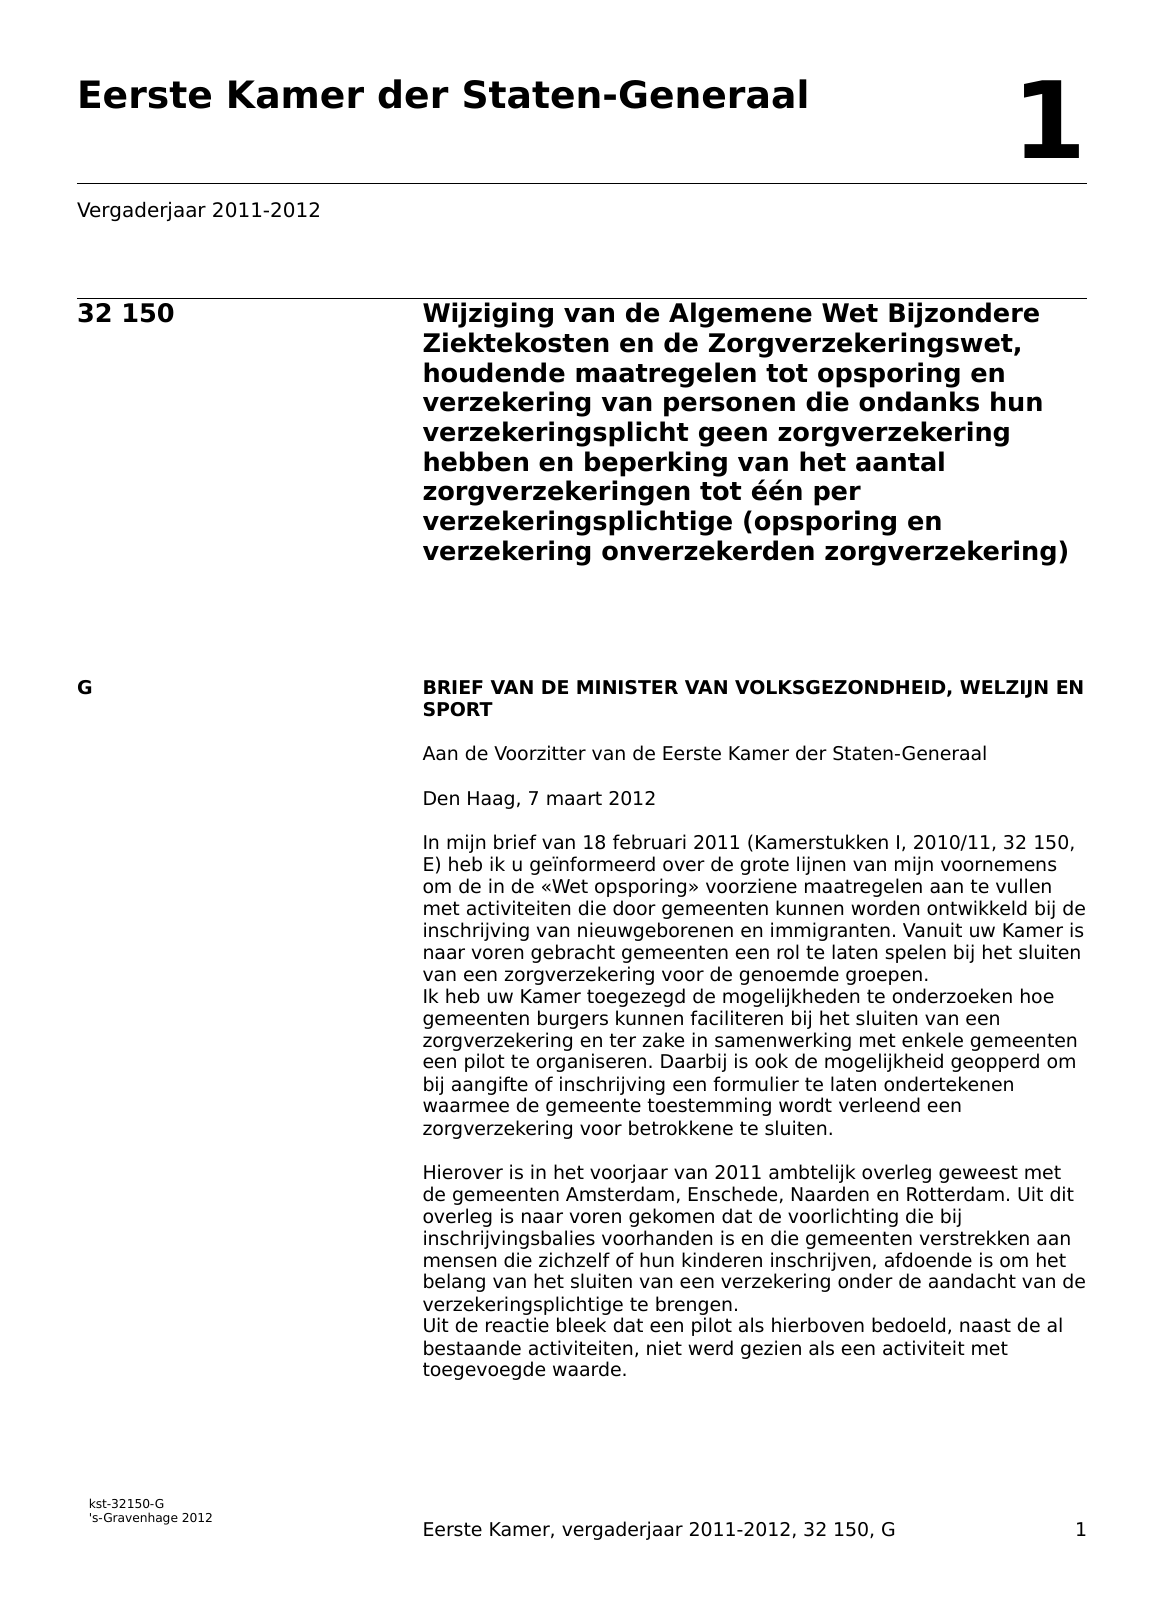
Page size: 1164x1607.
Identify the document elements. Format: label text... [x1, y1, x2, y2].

text Hierover is in het voorjaar van 2011 ambtelijk overleg geweest met de gemeenten Amsterdam, Enschede, Naarden en Rotterdam. Uit dit overleg is naar voren gekomen dat de voorlichting die bij inschrijvingsbalies voorhanden is en die gemeenten verstrekken aan mensen die zichzelf of hun kinderen inschrijven, afdoende is om het belang van het sluiten van een verzekering onder de aandacht van de verzekeringsplichtige te brengen. [422, 1162, 1087, 1315]
text 's-Gravenhage 2012 [88, 1511, 323, 1525]
table_header 1 [886, 59, 1087, 183]
text Den Haag, 7 maart 2012 [422, 787, 1087, 809]
text Aan de Voorzitter van de Eerste Kamer der Staten-Generaal [422, 743, 1087, 765]
text Ik heb uw Kamer toegezegd de mogelijkheden te onderzoeken hoe gemeenten burgers kunnen faciliteren bij het sluiten van een zorgverzekering en ter zake in samenwerking met enkele gemeenten een pilot te organiseren. Daarbij is ook de mogelijkheid geopperd om bij aangifte of inschrijving een formulier te laten ondertekenen waarmee de gemeente toestemming wordt verleend een zorgverzekering voor betrokkene te sluiten. [422, 986, 1087, 1139]
subtitle 32 150 Wijziging van de Algemene Wet Bijzondere Ziektekosten en de Zorgverzekeringswet, houdende maatregelen tot opsporing en verzekering van personen die ondanks hun verzekeringsplicht geen zorgverzekering hebben en beperking van het aantal zorgverzekeringen tot één per verzekeringsplichtige (opsporing en verzekering onverzekerden zorgverzekering) [77, 299, 1087, 566]
subtitle G BRIEF VAN DE MINISTER VAN VOLKSGEZONDHEID, WELZIJN EN SPORT [77, 677, 1087, 721]
text In mijn brief van 18 februari 2011 (Kamerstukken I, 2010/11, 32 150, E) heb ik u geïnformeerd over de grote lijnen van mijn voornemens om de in de «Wet opsporing» voorziene maatregelen aan te vullen met activiteiten die door gemeenten kunnen worden ontwikkeld bij de inschrijving van nieuwgeborenen en immigranten. Vanuit uw Kamer is naar voren gebracht gemeenten een rol te laten spelen bij het sluiten van een zorgverzekering voor de genoemde groepen. [422, 832, 1087, 986]
text kst-32150-G [88, 1497, 323, 1511]
table_header Eerste Kamer der Staten-Generaal [77, 59, 886, 183]
table_cell Vergaderjaar 2011-2012 [77, 184, 1087, 298]
text Uit de reactie bleek dat een pilot als hierboven bedoeld, naast de al bestaande activiteiten, niet werd gezien als een activiteit met toegevoegde waarde. [422, 1315, 1087, 1381]
